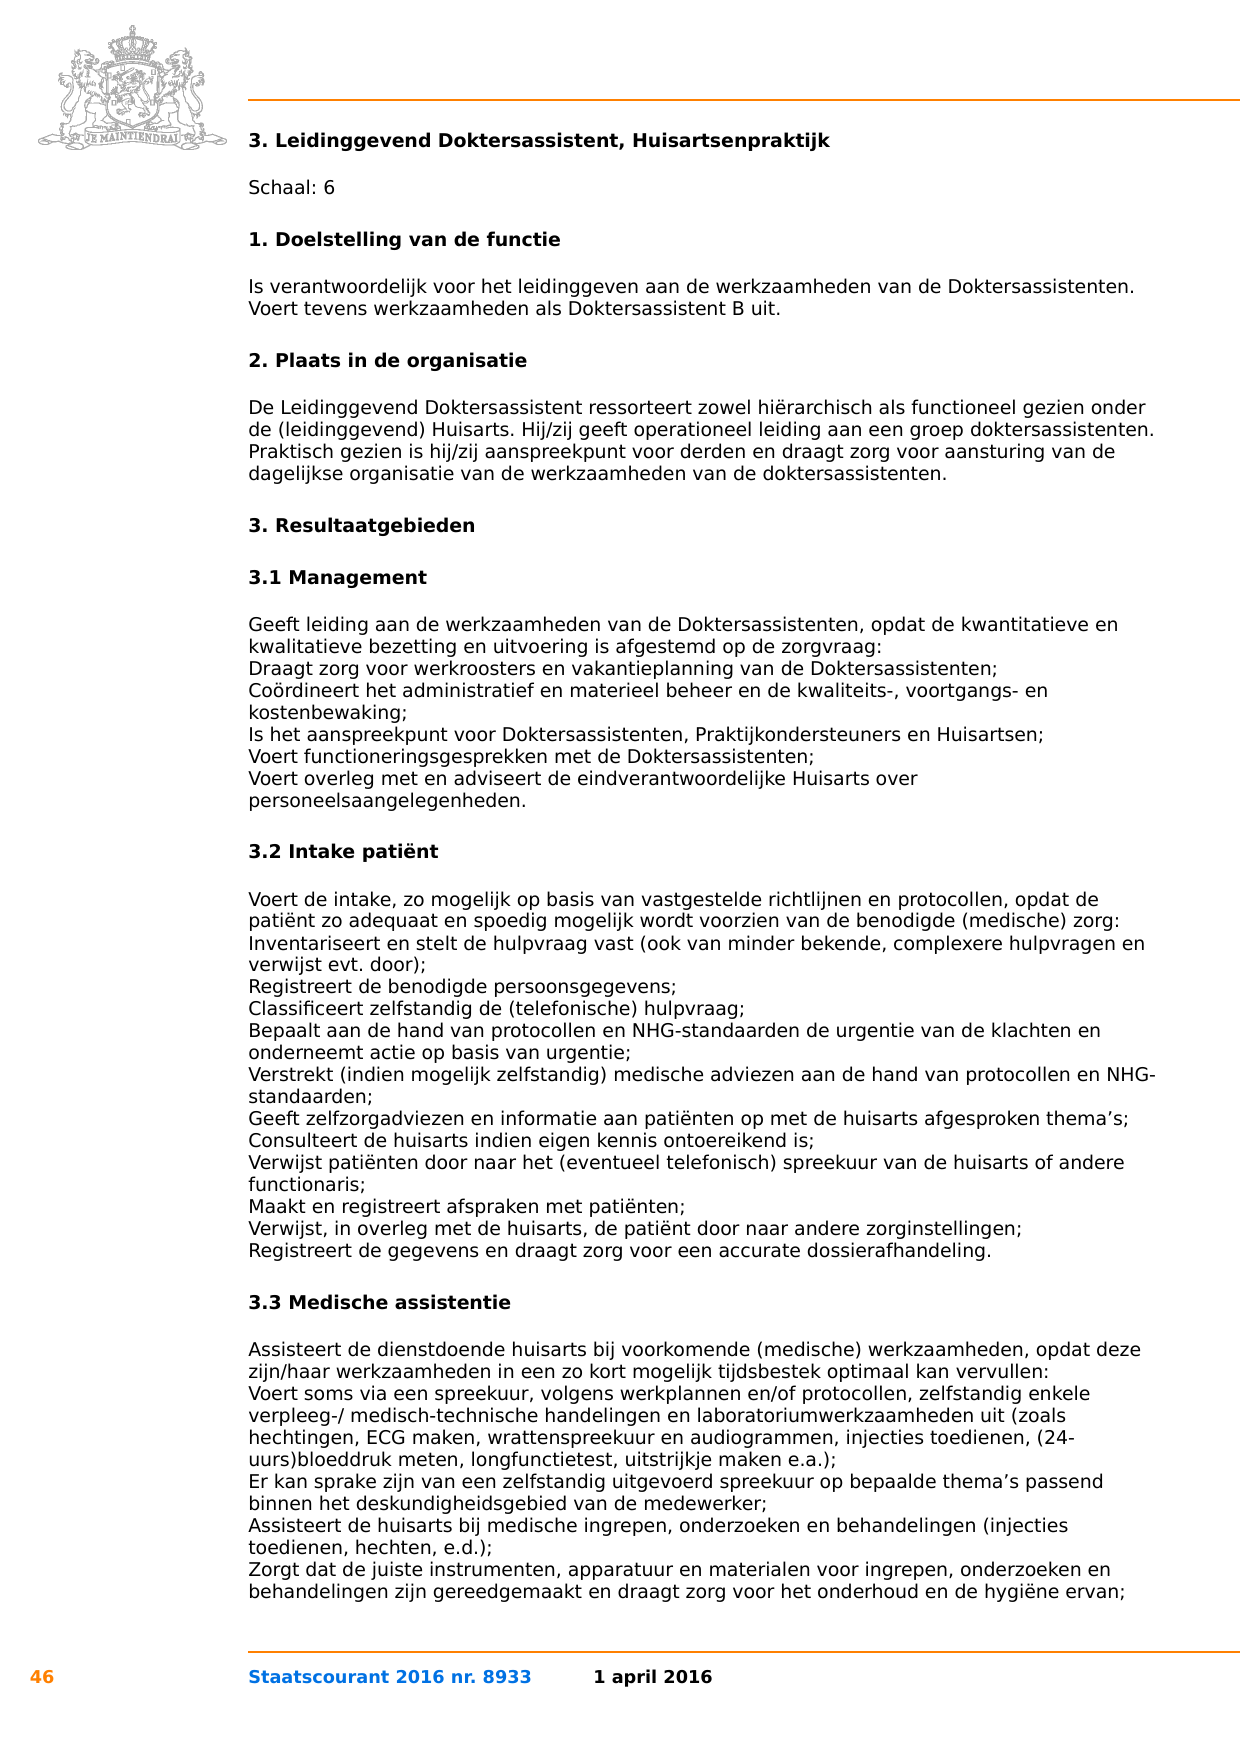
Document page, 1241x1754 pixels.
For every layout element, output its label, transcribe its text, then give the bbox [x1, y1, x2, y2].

text Coördineert het administratief en materieel beheer en de kwaliteits-, voortgangs- en kostenbewaking; [248, 679, 1163, 723]
text Is het aanspreekpunt voor Doktersassistenten, Praktijkondersteuners en Huisartsen; [248, 723, 1163, 746]
text Registreert de gegevens en draagt zorg voor een accurate dossierafhandeling. [248, 1240, 1163, 1262]
text Geeft leiding aan de werkzaamheden van de Doktersassistenten, opdat de kwantitatieve en kwalitatieve bezetting en uitvoering is afgestemd op de zorgvraag: [248, 614, 1163, 658]
text Er kan sprake zijn van een zelfstandig uitgevoerd spreekuur op bepaalde thema’s passend binnen het deskundigheidsgebied van de medewerker; [248, 1471, 1163, 1515]
text Bepaalt aan de hand van protocollen en NHG-standaarden de urgentie van de klachten en onderneemt actie op basis van urgentie; [248, 1020, 1163, 1064]
text Verwijst, in overleg met de huisarts, de patiënt door naar andere zorginstellingen; [248, 1218, 1163, 1240]
text Voert functioneringsgesprekken met de Doktersassistenten; [248, 746, 1163, 767]
subtitle 3.3 Medische assistentie [248, 1292, 1163, 1314]
text Consulteert de huisarts indien eigen kennis ontoereikend is; [248, 1130, 1163, 1152]
text Geeft zelfzorgadviezen en informatie aan patiënten op met de huisarts afgesproken thema’s; [248, 1108, 1163, 1130]
text Assisteert de huisarts bij medische ingrepen, onderzoeken en behandelingen (injecties toedienen, hechten, e.d.); [248, 1515, 1163, 1559]
subtitle 2. Plaats in de organisatie [248, 350, 1163, 372]
subtitle 3. Resultaatgebieden [248, 515, 1163, 537]
subtitle 3.2 Intake patiënt [248, 841, 1163, 863]
text Inventariseert en stelt de hulpvraag vast (ook van minder bekende, complexere hulpvragen en verwijst evt. door); [248, 932, 1163, 976]
text Schaal: 6 [248, 177, 1163, 199]
text Verstrekt (indien mogelijk zelfstandig) medische adviezen aan de hand van protocollen en NHG-standaarden; [248, 1064, 1163, 1108]
picture [38, 25, 227, 150]
text Voert overleg met en adviseert de eindverantwoordelijke Huisarts over personeelsaangelegenheden. [248, 767, 1163, 811]
text Voert de intake, zo mogelijk op basis van vastgestelde richtlijnen en protocollen, opdat de patiënt zo adequaat en spoedig mogelijk wordt voorzien van de benodigde (medische) zorg: [248, 888, 1163, 932]
text Voert tevens werkzaamheden als Doktersassistent B uit. [248, 298, 1163, 320]
text Registreert de benodigde persoonsgegevens; [248, 976, 1163, 998]
text Assisteert de dienstdoende huisarts bij voorkomende (medische) werkzaamheden, opdat deze zijn/haar werkzaamheden in een zo kort mogelijk tijdsbestek optimaal kan vervullen: [248, 1339, 1163, 1383]
text Is verantwoordelijk voor het leidinggeven aan de werkzaamheden van de Doktersassistenten. [248, 276, 1163, 298]
text Verwijst patiënten door naar het (eventueel telefonisch) spreekuur van de huisarts of andere functionaris; [248, 1152, 1163, 1196]
text De Leidinggevend Doktersassistent ressorteert zowel hiërarchisch als functioneel gezien onder de (leidinggevend) Huisarts. Hij/zij geeft operationeel leiding aan een groep doktersassistenten. Praktisch gezien is hij/zij aanspreekpunt voor derden en draagt zorg voor aansturing van de dagelijkse organisatie van de werkzaamheden van de doktersassistenten. [248, 397, 1163, 485]
subtitle 1. Doelstelling van de functie [248, 229, 1163, 251]
text Maakt en registreert afspraken met patiënten; [248, 1196, 1163, 1218]
text Voert soms via een spreekuur, volgens werkplannen en/of protocollen, zelfstandig enkele verpleeg-/ medisch-technische handelingen en laboratoriumwerkzaamheden uit (zoals hechtingen, ECG maken, wrattenspreekuur en audiogrammen, injecties toedienen, (24-uurs)bloeddruk meten, longfunctietest, uitstrijkje maken e.a.); [248, 1383, 1163, 1471]
subtitle 3. Leidinggevend Doktersassistent, Huisartsenpraktijk [248, 130, 1163, 152]
subtitle 3.1 Management [248, 567, 1163, 589]
text Classificeert zelfstandig de (telefonische) hulpvraag; [248, 998, 1163, 1020]
text Zorgt dat de juiste instrumenten, apparatuur en materialen voor ingrepen, onderzoeken en behandelingen zijn gereedgemaakt en draagt zorg voor het onderhoud en de hygiëne ervan; [248, 1559, 1163, 1603]
text Draagt zorg voor werkroosters en vakantieplanning van de Doktersassistenten; [248, 658, 1163, 679]
